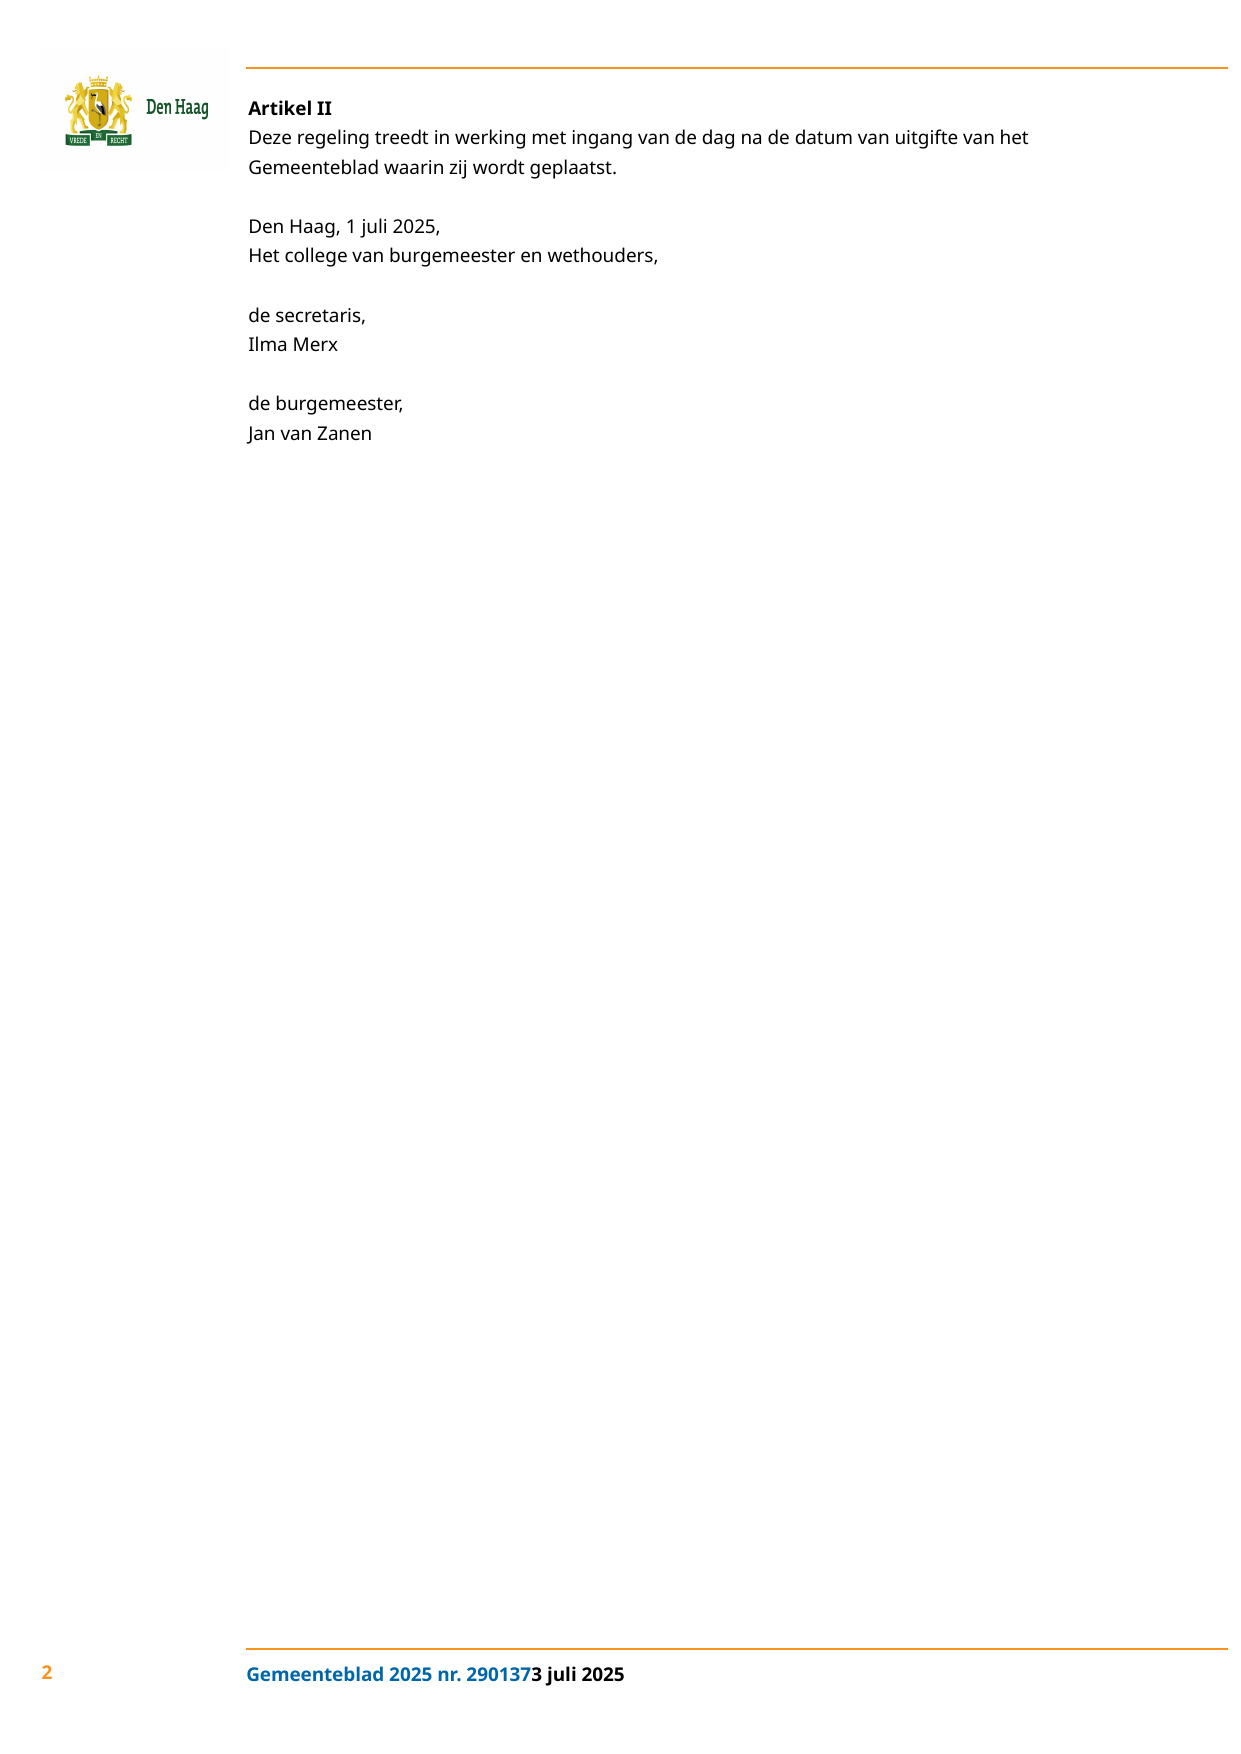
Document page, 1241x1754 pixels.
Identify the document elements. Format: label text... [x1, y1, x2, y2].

picture [41, 47, 231, 172]
text Deze regeling treedt in werking met ingang van de dag na de datum van uitgifte van het Gemeenteblad waarin zij wordt geplaatst. [248, 124, 1152, 180]
text Den Haag, 1 juli 2025, [248, 213, 1152, 239]
text Het college van burgemeester en wethouders, [248, 243, 1152, 268]
text Jan van Zanen [248, 420, 1152, 446]
text Ilma Merx [248, 331, 1152, 357]
text de secretaris, [248, 302, 1152, 328]
text de burgemeester, [248, 391, 1152, 416]
text Artikel II [248, 95, 1152, 121]
